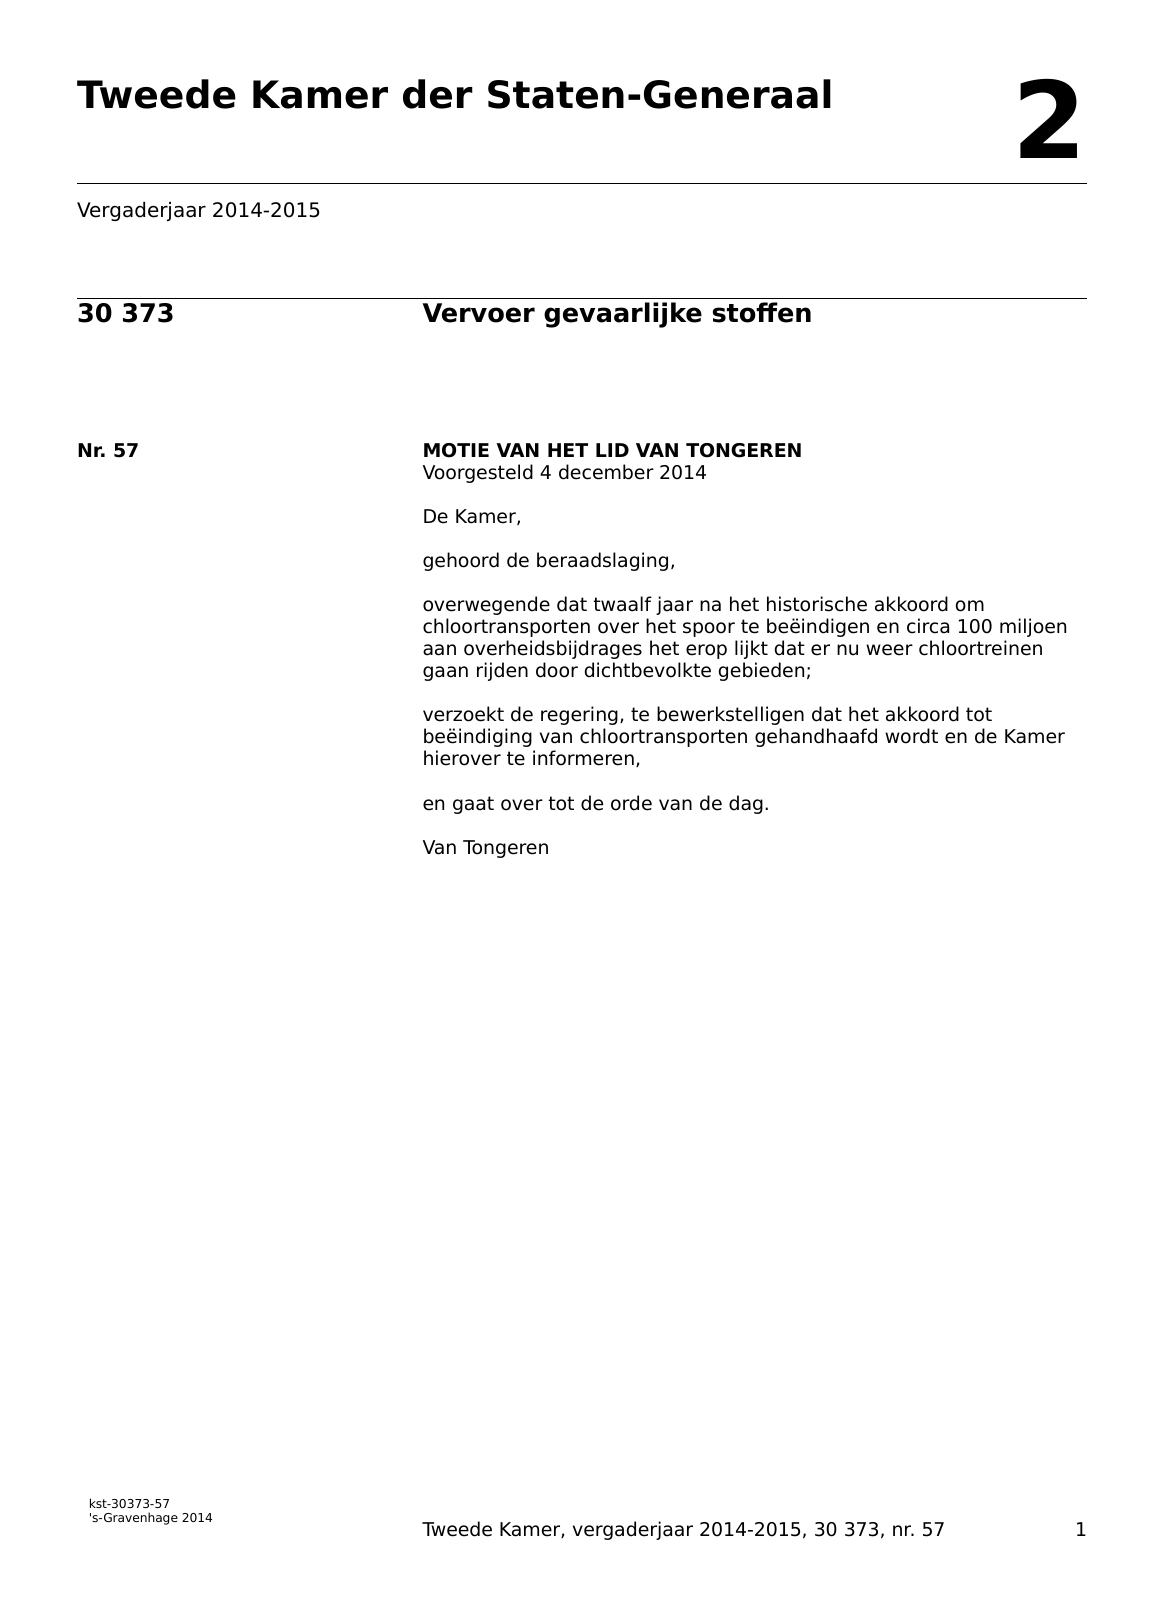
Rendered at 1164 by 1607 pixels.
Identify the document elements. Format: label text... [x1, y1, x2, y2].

text overwegende dat twaalf jaar na het historische akkoord om chloortransporten over het spoor te beëindigen en circa 100 miljoen aan overheidsbijdrages het erop lijkt dat er nu weer chloortreinen gaan rijden door dichtbevolkte gebieden; [422, 594, 1087, 682]
table_header 2 [886, 59, 1087, 183]
table_header Tweede Kamer der Staten-Generaal [77, 59, 886, 183]
text 's-Gravenhage 2014 [88, 1511, 323, 1525]
subtitle Nr. 57 MOTIE VAN HET LID VAN TONGEREN [77, 440, 1087, 462]
subtitle 30 373 Vervoer gevaarlijke stoffen [77, 299, 1087, 329]
table_cell Vergaderjaar 2014-2015 [77, 184, 1087, 298]
text Voorgesteld 4 december 2014 [422, 462, 1087, 484]
text en gaat over tot de orde van de dag. [422, 792, 1087, 814]
text gehoord de beraadslaging, [422, 550, 1087, 572]
text kst-30373-57 [88, 1497, 323, 1511]
text De Kamer, [422, 506, 1087, 528]
text verzoekt de regering, te bewerkstelligen dat het akkoord tot beëindiging van chloortransporten gehandhaafd wordt en de Kamer hierover te informeren, [422, 704, 1087, 770]
text Van Tongeren [422, 837, 1087, 858]
